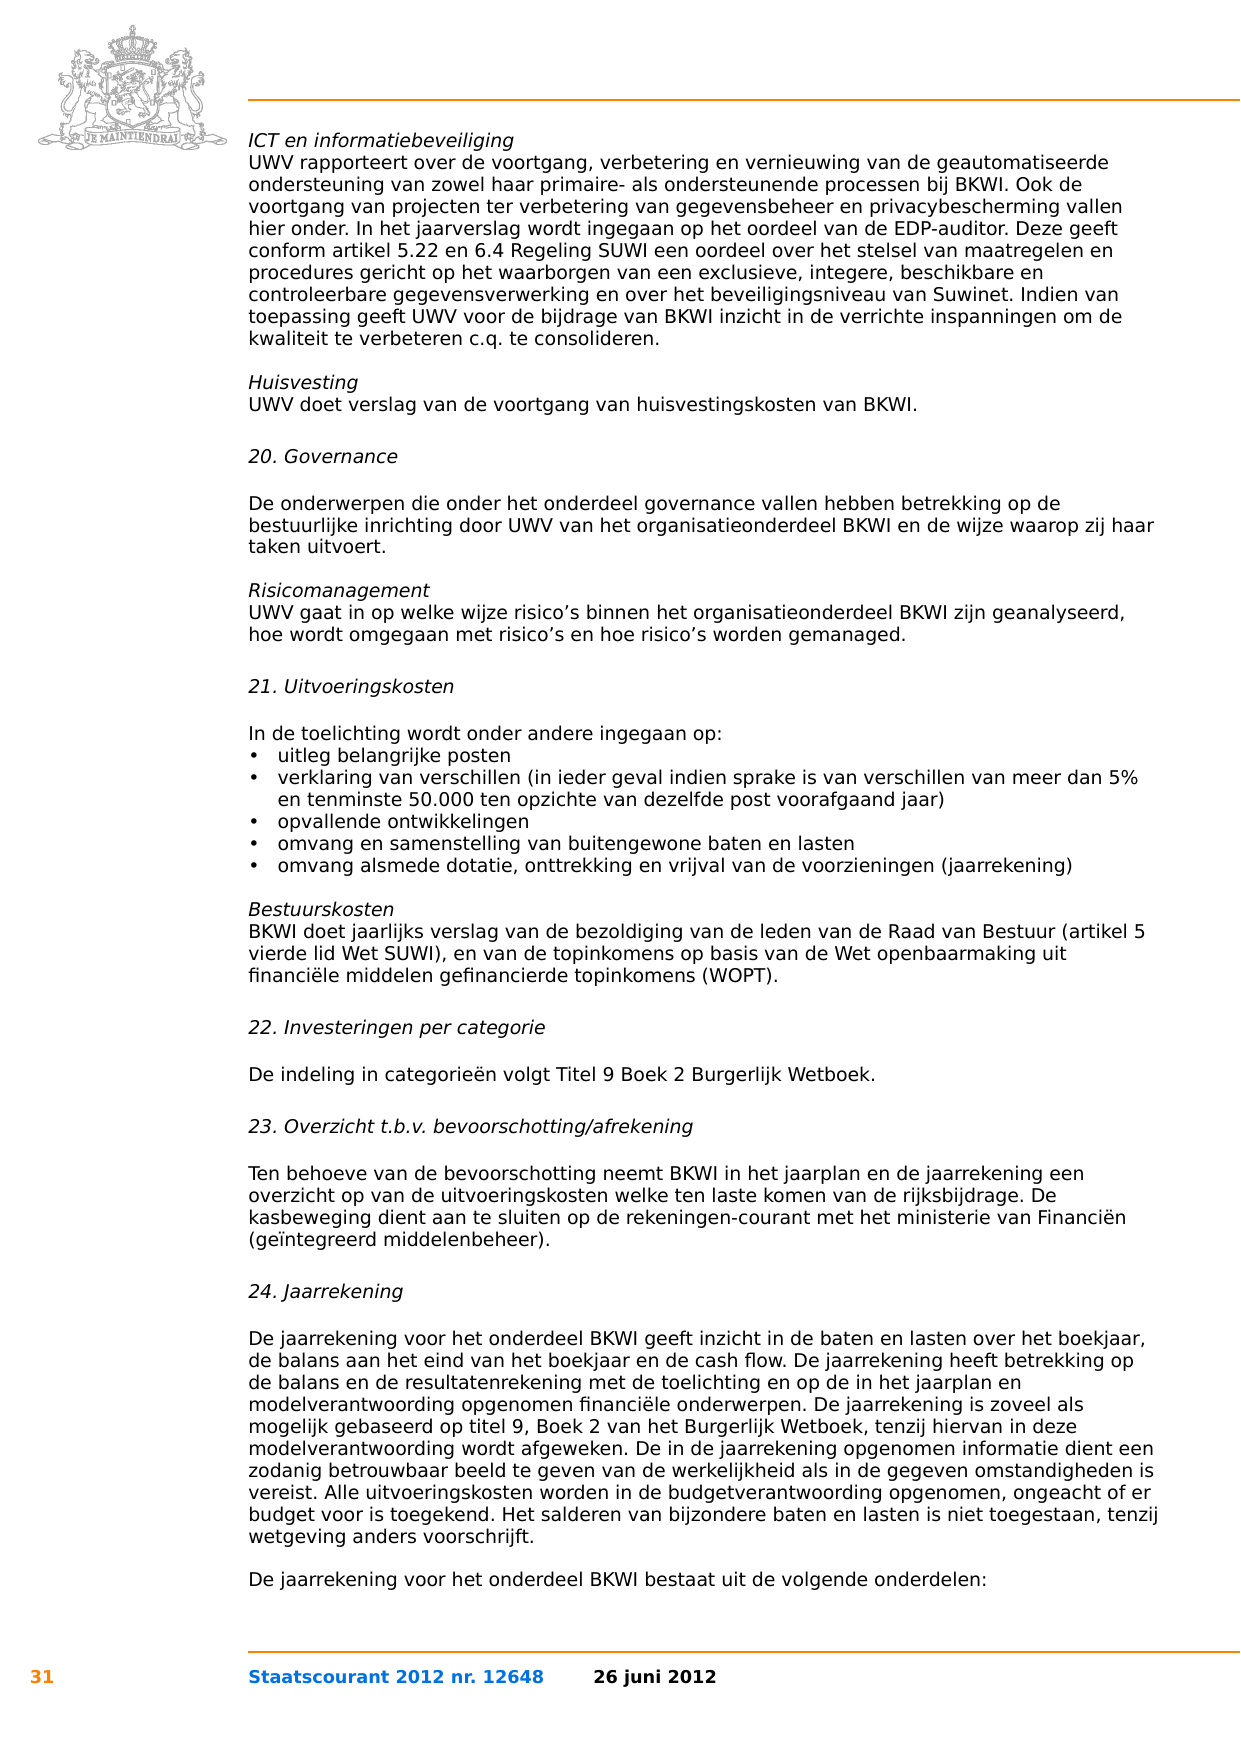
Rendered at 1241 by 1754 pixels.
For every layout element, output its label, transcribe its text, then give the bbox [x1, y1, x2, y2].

text De jaarrekening voor het onderdeel BKWI geeft inzicht in de baten en lasten over het boekjaar, de balans aan het eind van het boekjaar en de cash flow. De jaarrekening heeft betrekking op de balans en de resultatenrekening met de toelichting en op de in het jaarplan en modelverantwoording opgenomen financiële onderwerpen. De jaarrekening is zoveel als mogelijk gebaseerd op titel 9, Boek 2 van het Burgerlijk Wetboek, tenzij hiervan in deze modelverantwoording wordt afgeweken. De in de jaarrekening opgenomen informatie dient een zodanig betrouwbaar beeld te geven van de werkelijkheid als in de gegeven omstandigheden is vereist. Alle uitvoeringskosten worden in de budgetverantwoording opgenomen, ongeacht of er budget voor is toegekend. Het salderen van bijzondere baten en lasten is niet toegestaan, tenzij wetgeving anders voorschrijft. [248, 1328, 1163, 1547]
text De indeling in categorieën volgt Titel 9 Boek 2 Burgerlijk Wetboek. [248, 1064, 1163, 1086]
text Risicomanagement [248, 580, 1163, 602]
text • verklaring van verschillen (in ieder geval indien sprake is van verschillen van meer dan 5% en tenminste 50.000 ten opzichte van dezelfde post voorafgaand jaar) [248, 767, 1163, 811]
text • omvang alsmede dotatie, onttrekking en vrijval van de voorzieningen (jaarrekening) [248, 855, 1163, 877]
subtitle 20. Governance [248, 446, 1163, 467]
text De onderwerpen die onder het onderdeel governance vallen hebben betrekking op de [248, 492, 1163, 514]
text UWV gaat in op welke wijze risico’s binnen het organisatieonderdeel BKWI zijn geanalyseerd, hoe wordt omgegaan met risico’s en hoe risico’s worden gemanaged. [248, 602, 1163, 646]
text In de toelichting wordt onder andere ingegaan op: [248, 723, 1163, 745]
text Huisvesting [248, 372, 1163, 393]
text • uitleg belangrijke posten [248, 745, 1163, 767]
text De jaarrekening voor het onderdeel BKWI bestaat uit de volgende onderdelen: [248, 1569, 1163, 1591]
subtitle 24. Jaarrekening [248, 1281, 1163, 1303]
text • omvang en samenstelling van buitengewone baten en lasten [248, 833, 1163, 855]
subtitle 21. Uitvoeringskosten [248, 676, 1163, 698]
picture [38, 25, 227, 150]
text Bestuurskosten [248, 899, 1163, 921]
text • opvallende ontwikkelingen [248, 811, 1163, 833]
text Ten behoeve van de bevoorschotting neemt BKWI in het jaarplan en de jaarrekening een overzicht op van de uitvoeringskosten welke ten laste komen van de rijksbijdrage. De kasbeweging dient aan te sluiten op de rekeningen-courant met het ministerie van Financiën (geïntegreerd middelenbeheer). [248, 1163, 1163, 1251]
text UWV doet verslag van de voortgang van huisvestingskosten van BKWI. [248, 393, 1163, 416]
text ICT en informatiebeveiliging [248, 130, 1163, 152]
subtitle 23. Overzicht t.b.v. bevoorschotting/afrekening [248, 1116, 1163, 1138]
text UWV rapporteert over de voortgang, verbetering en vernieuwing van de geautomatiseerde ondersteuning van zowel haar primaire- als ondersteunende processen bij BKWI. Ook de voortgang van projecten ter verbetering van gegevensbeheer en privacybescherming vallen hier onder. In het jaarverslag wordt ingegaan op het oordeel van de EDP-auditor. Deze geeft conform artikel 5.22 en 6.4 Regeling SUWI een oordeel over het stelsel van maatregelen en procedures gericht op het waarborgen van een exclusieve, integere, beschikbare en controleerbare gegevensverwerking en over het beveiligingsniveau van Suwinet. Indien van toepassing geeft UWV voor de bijdrage van BKWI inzicht in de verrichte inspanningen om de kwaliteit te verbeteren c.q. te consolideren. [248, 152, 1163, 350]
text bestuurlijke inrichting door UWV van het organisatieonderdeel BKWI en de wijze waarop zij haar taken uitvoert. [248, 514, 1163, 558]
subtitle 22. Investeringen per categorie [248, 1017, 1163, 1039]
text BKWI doet jaarlijks verslag van de bezoldiging van de leden van de Raad van Bestuur (artikel 5 vierde lid Wet SUWI), en van de topinkomens op basis van de Wet openbaarmaking uit financiële middelen gefinancierde topinkomens (WOPT). [248, 921, 1163, 987]
